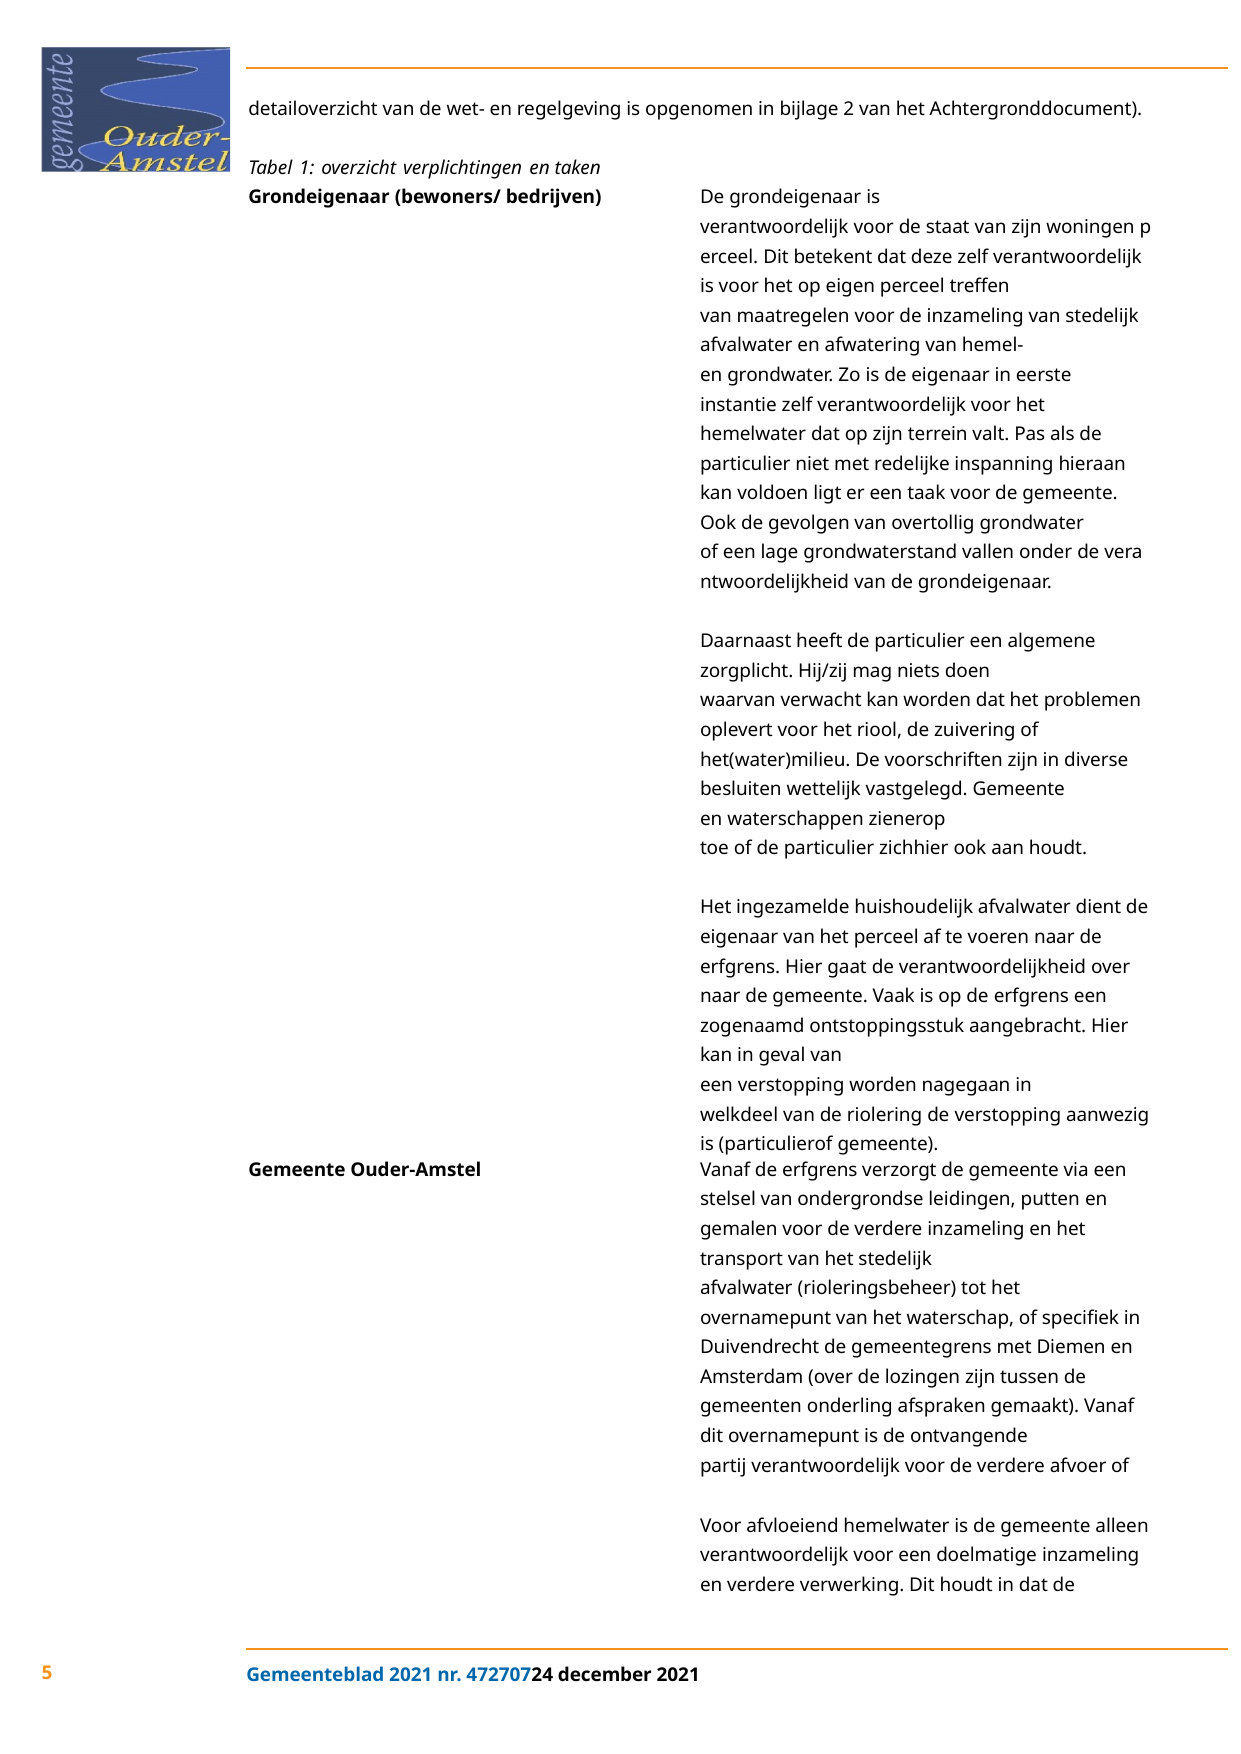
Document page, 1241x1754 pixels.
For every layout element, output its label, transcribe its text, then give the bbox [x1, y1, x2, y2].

table_header De grondeigenaar is verantwoordelijk voor de staat van zijn woningen perceel. Dit betekent dat deze zelf verantwoordelijk is voor het op eigen perceel treffen van maatregelen voor de inzameling van stedelijk afvalwater en afwatering van hemel- en grondwater. Zo is de eigenaar in eerste instantie zelf verantwoordelijk voor het hemelwater dat op zijn terrein valt. Pas als de particulier niet met redelijke inspanning hieraan kan voldoen ligt er een taak voor de gemeente. Ook de gevolgen van overtollig grondwater of een lage grondwaterstand vallen onder de verantwoordelijkheid van de grondeigenaar. Daarnaast heeft de particulier een algemene zorgplicht. Hij/zij mag niets doen waarvan verwacht kan worden dat het problemen oplevert voor het riool, de zuivering of het(water)milieu. De voorschriften zijn in diverse besluiten wettelijk vastgelegd. Gemeente en waterschappen zienerop toe of de particulier zichhier ook aan houdt. Het ingezamelde huishoudelijk afvalwater dient de eigenaar van het perceel af te voeren naar de erfgrens. Hier gaat de verantwoordelijkheid over naar de gemeente. Vaak is op de erfgrens een zogenaamd ontstoppingsstuk aangebracht. Hier kan in geval van een verstopping worden nagegaan in welkdeel van de riolering de verstopping aanwezig is (particulierof gemeente). [700, 184, 1152, 1156]
text Tabel 1: overzicht verplichtingen en taken [248, 154, 1152, 180]
table_cell Gemeente Ouder-Amstel [248, 1156, 700, 1597]
table_cell Vanaf de erfgrens verzorgt de gemeente via een stelsel van ondergrondse leidingen, putten en gemalen voor de verdere inzameling en het transport van het stedelijk afvalwater (rioleringsbeheer) tot het overnamepunt van het waterschap, of specifiek in Duivendrecht de gemeentegrens met Diemen en Amsterdam (over de lozingen zijn tussen de gemeenten onderling afspraken gemaakt). Vanaf dit overnamepunt is de ontvangende partij verantwoordelijk voor de verdere afvoer of verwerking het ingezamelde stedelijk afvalwater. Voor afvloeiend hemelwater is de gemeente alleen verantwoordelijk voor een doelmatige inzameling en verdere verwerking. Dit houdt in dat de [700, 1156, 1152, 1597]
text detailoverzicht van de wet- en regelgeving is opgenomen in bijlage 2 van het Achtergronddocument). [248, 95, 1152, 121]
picture [41, 47, 231, 172]
table_header Grondeigenaar (bewoners/ bedrijven) [248, 184, 700, 1156]
